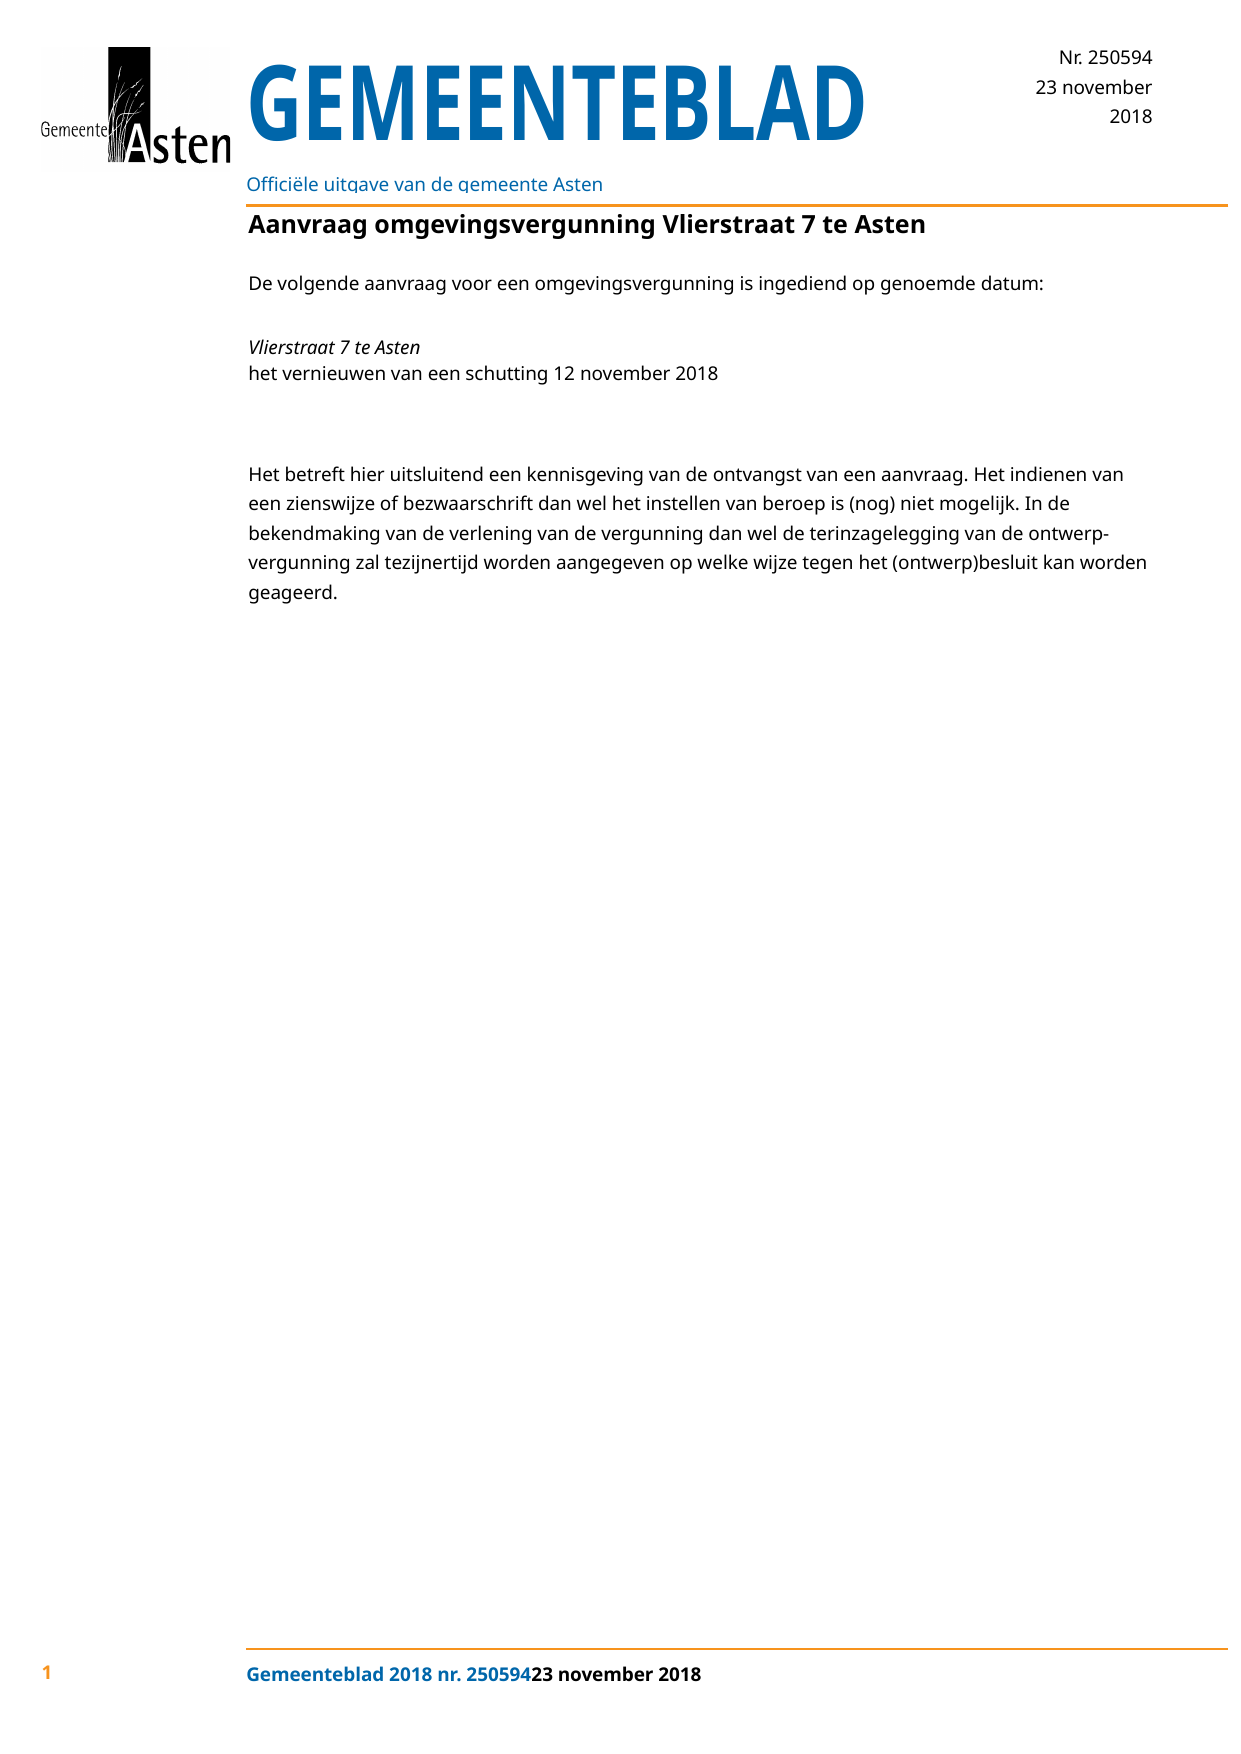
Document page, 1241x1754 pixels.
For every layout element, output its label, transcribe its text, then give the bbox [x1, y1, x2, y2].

picture [41, 47, 231, 172]
text Vlierstraat 7 te Asten [248, 334, 1152, 360]
text Het betreft hier uitsluitend een kennisgeving van de ontvangst van een aanvraag. Het indienen van een zienswijze of bezwaarschrift dan wel het instellen van beroep is (nog) niet mogelijk. In de bekendmaking van de verlening van de vergunning dan wel de terinzagelegging van de ontwerp-vergunning zal tezijnertijd worden aangegeven op welke wijze tegen het (ontwerp)besluit kan worden geageerd. [248, 461, 1152, 605]
text Aanvraag omgevingsvergunning Vlierstraat 7 te Asten [248, 207, 1152, 241]
text het vernieuwen van een schutting 12 november 2018 [248, 360, 1152, 386]
text De volgende aanvraag voor een omgevingsvergunning is ingediend op genoemde datum: [248, 270, 1152, 296]
